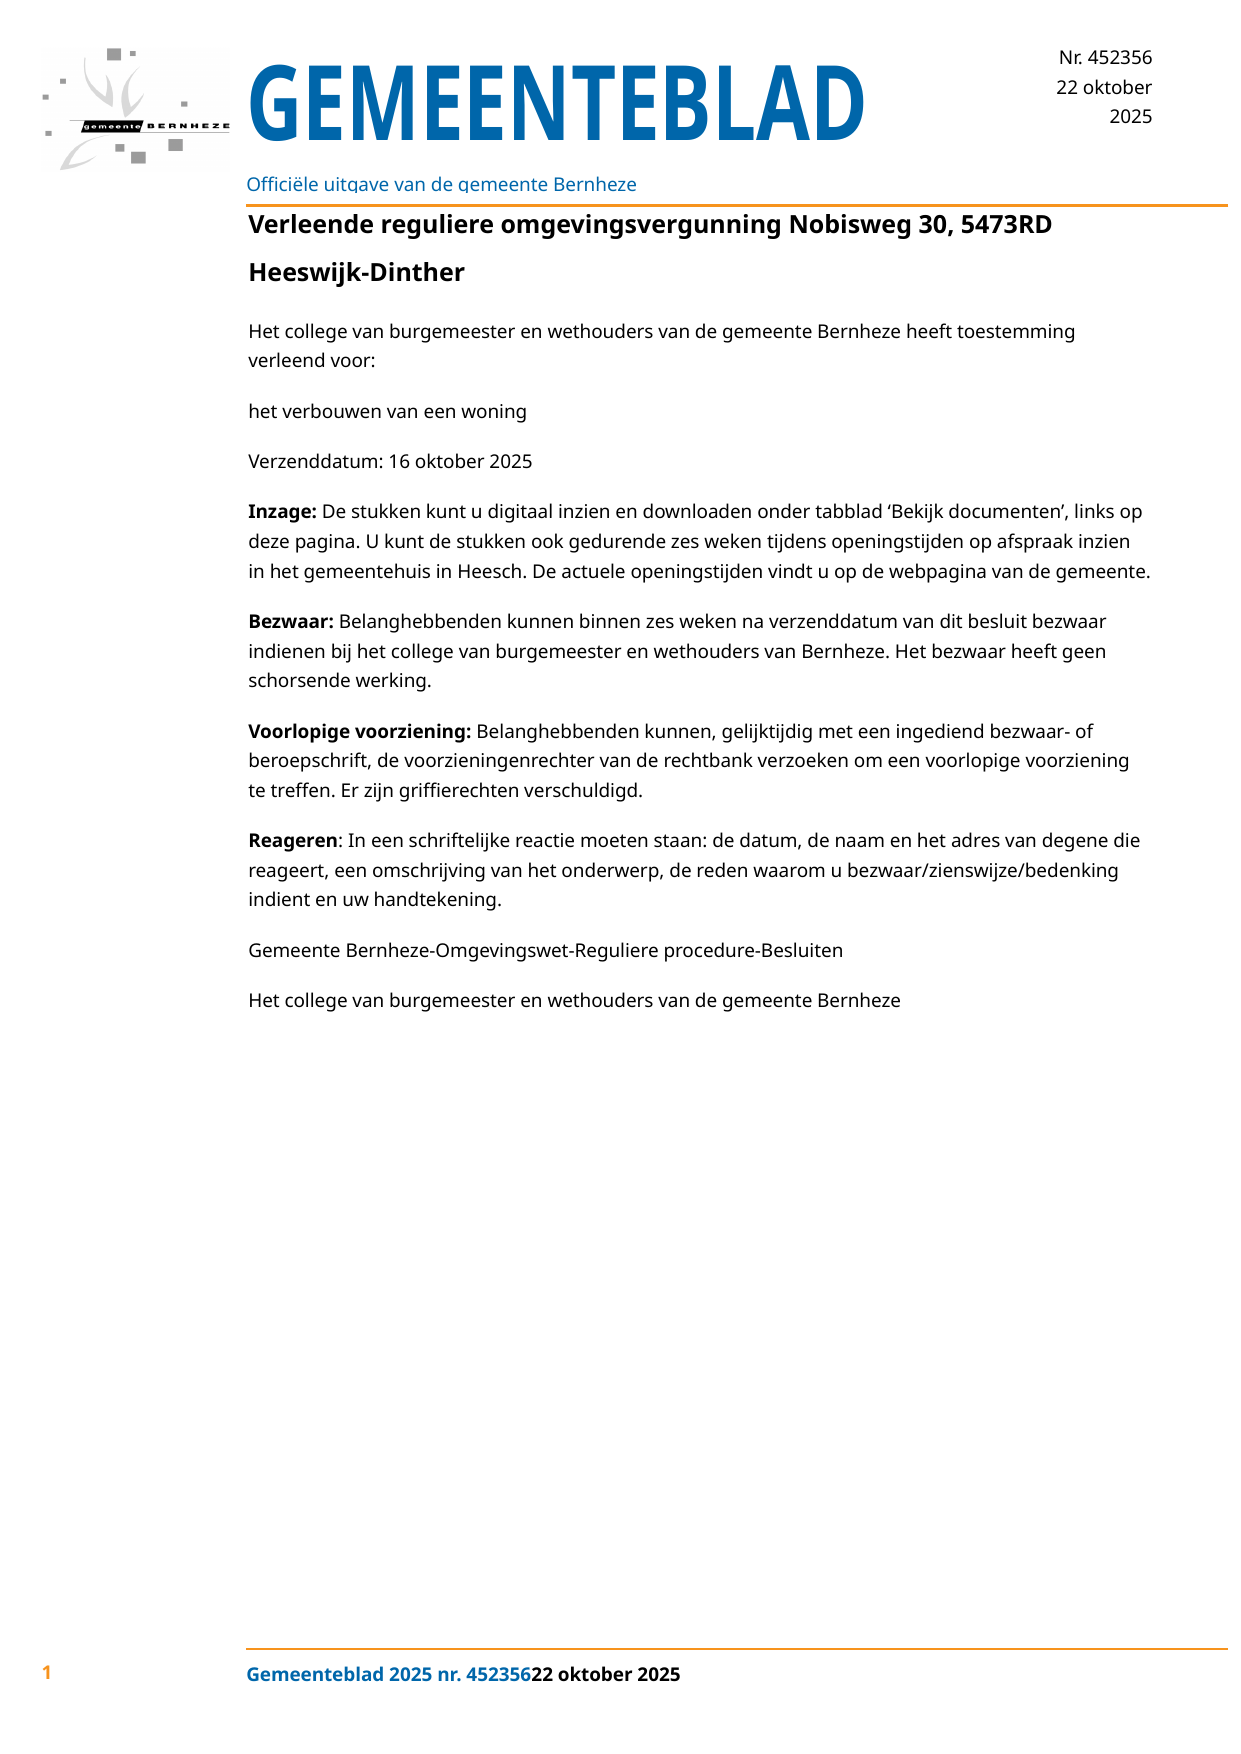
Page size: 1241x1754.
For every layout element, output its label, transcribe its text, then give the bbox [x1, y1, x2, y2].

text Reageren: In een schriftelijke reactie moeten staan: de datum, de naam en het adres van degene die reageert, een omschrijving van het onderwerp, de reden waarom u bezwaar/zienswijze/bedenking indient en uw handtekening. [248, 827, 1152, 912]
text Inzage: De stukken kunt u digitaal inzien en downloaden onder tabblad ‘Bekijk documenten’, links op deze pagina. U kunt de stukken ook gedurende zes weken tijdens openingstijden op afspraak inzien in het gemeentehuis in Heesch. De actuele openingstijden vindt u op de webpagina van de gemeente. [248, 499, 1152, 584]
text Verleende reguliere omgevingsvergunning Nobisweg 30, 5473RD Heeswijk-Dinther [248, 207, 1152, 288]
text Bezwaar: Belanghebbenden kunnen binnen zes weken na verzenddatum van dit besluit bezwaar indienen bij het college van burgemeester en wethouders van Bernheze. Het bezwaar heeft geen schorsende werking. [248, 608, 1152, 693]
text Voorlopige voorziening: Belanghebbenden kunnen, gelijktijdig met een ingediend bezwaar- of beroepschrift, de voorzieningenrechter van de rechtbank verzoeken om een voorlopige voorziening te treffen. Er zijn griffierechten verschuldigd. [248, 718, 1152, 803]
text Het college van burgemeester en wethouders van de gemeente Bernheze heeft toestemming verleend voor: [248, 318, 1152, 373]
text Verzenddatum: 16 oktober 2025 [248, 448, 1152, 474]
text Gemeente Bernheze-Omgevingswet-Reguliere procedure-Besluiten [248, 937, 1152, 963]
text Het college van burgemeester en wethouders van de gemeente Bernheze [248, 987, 1152, 1013]
text het verbouwen van een woning [248, 398, 1152, 424]
picture [41, 47, 231, 172]
